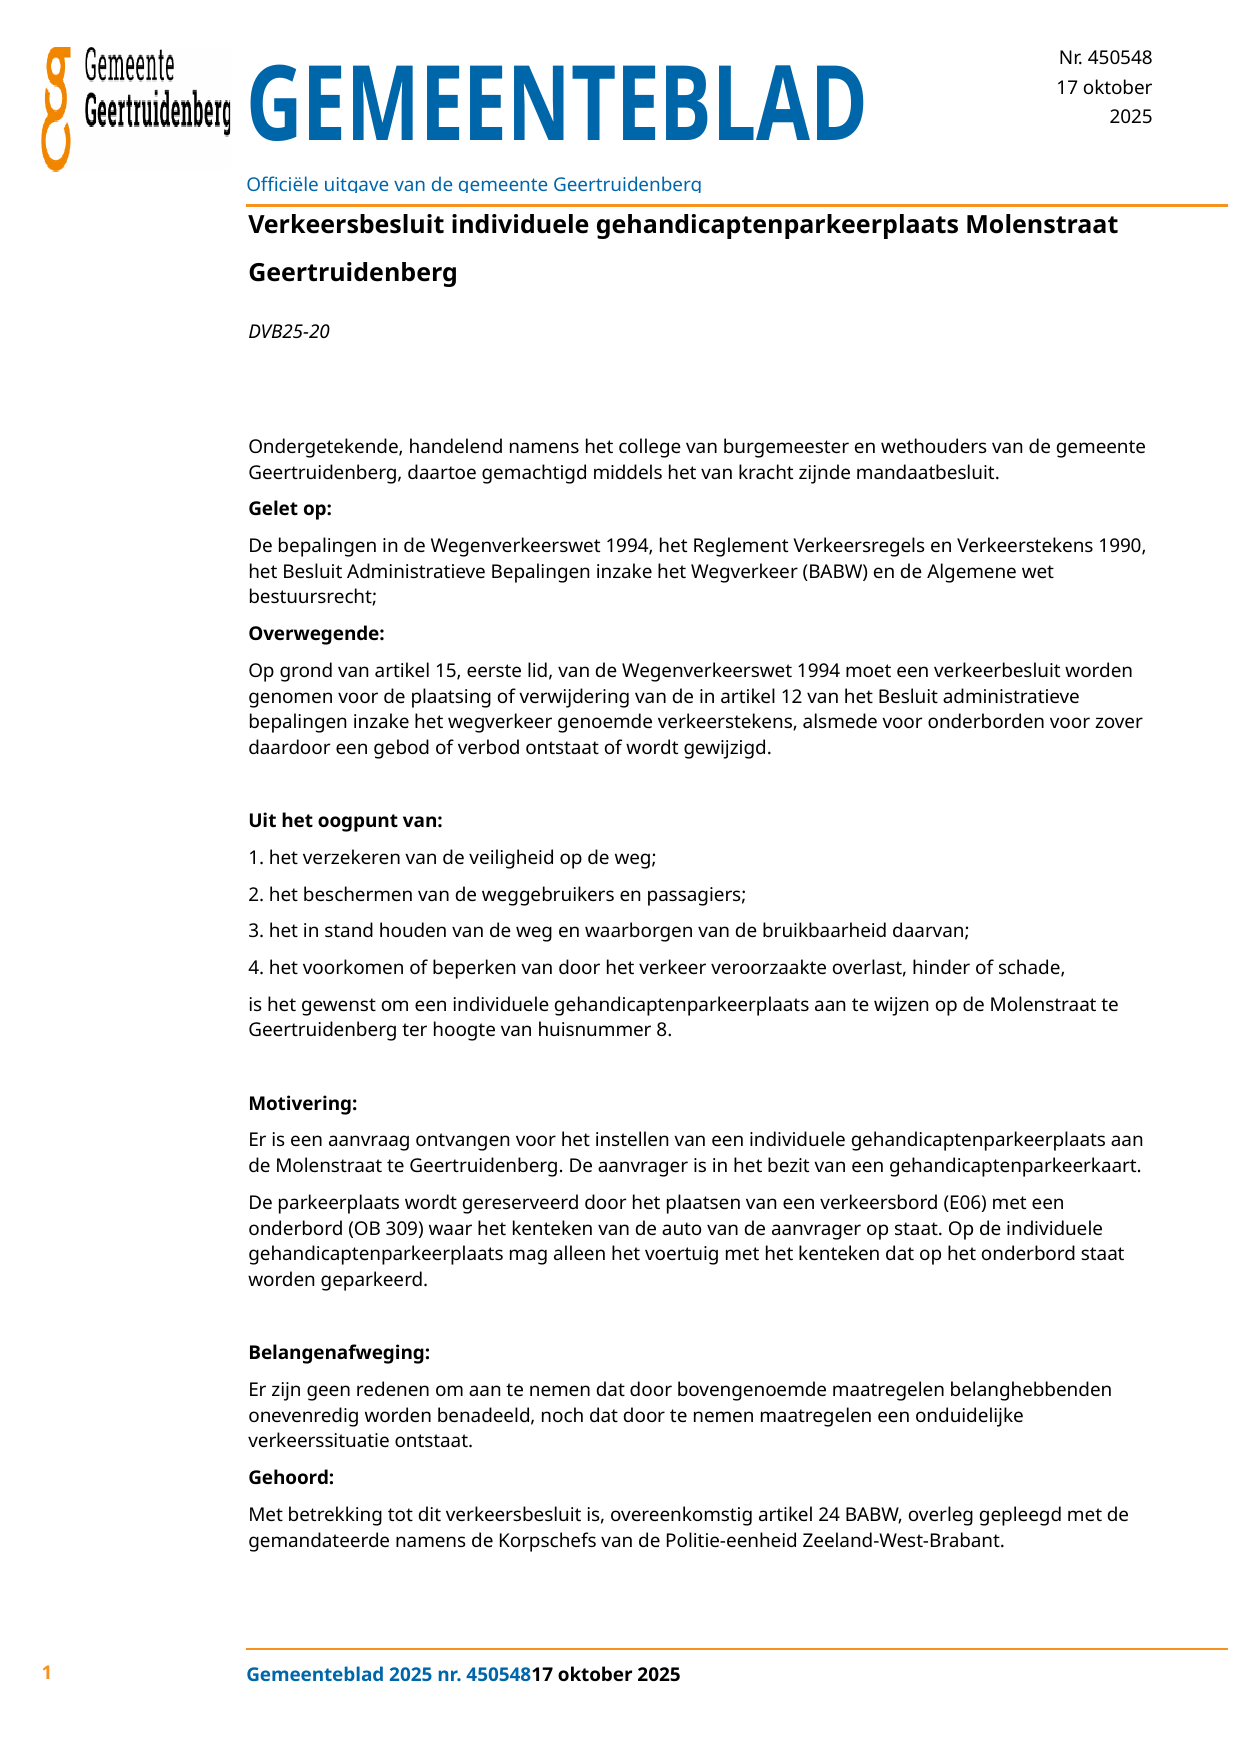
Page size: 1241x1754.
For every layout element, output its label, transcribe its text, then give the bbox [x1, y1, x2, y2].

picture [41, 47, 231, 172]
text Gehoord: [248, 1464, 1152, 1490]
text is het gewenst om een individuele gehandicaptenparkeerplaats aan te wijzen op de Molenstraat te Geertruidenberg ter hoogte van huisnummer 8. [248, 991, 1152, 1042]
text Overwegende: [248, 620, 1152, 646]
text Op grond van artikel 15, eerste lid, van de Wegenverkeerswet 1994 moet een verkeerbesluit worden genomen voor de plaatsing of verwijdering van de in artikel 12 van het Besluit administratieve bepalingen inzake het wegverkeer genoemde verkeerstekens, alsmede voor onderborden voor zover daardoor een gebod of verbod ontstaat of wordt gewijzigd. [248, 657, 1152, 760]
text Met betrekking tot dit verkeersbesluit is, overeenkomstig artikel 24 BABW, overleg gepleegd met de gemandateerde namens de Korpschefs van de Politie-eenheid Zeeland-West-Brabant. [248, 1501, 1152, 1552]
text 2. het beschermen van de weggebruikers en passagiers; [248, 881, 1152, 907]
text Er zijn geen redenen om aan te nemen dat door bovengenoemde maatregelen belanghebbenden onevenredig worden benadeeld, noch dat door te nemen maatregelen een onduidelijke verkeerssituatie ontstaat. [248, 1376, 1152, 1453]
text Uit het oogpunt van: [248, 808, 1152, 833]
text 3. het in stand houden van de weg en waarborgen van de bruikbaarheid daarvan; [248, 918, 1152, 943]
text Gelet op: [248, 496, 1152, 521]
text De parkeerplaats wordt gereserveerd door het plaatsen van een verkeersbord (E06) met een onderbord (OB 309) waar het kenteken van de auto van de aanvrager op staat. Op de individuele gehandicaptenparkeerplaats mag alleen het voertuig met het kenteken dat op het onderbord staat worden geparkeerd. [248, 1189, 1152, 1292]
text Motivering: [248, 1090, 1152, 1116]
text 4. het voorkomen of beperken van door het verkeer veroorzaakte overlast, hinder of schade, [248, 954, 1152, 980]
text De bepalingen in de Wegenverkeerswet 1994, het Reglement Verkeersregels en Verkeerstekens 1990, het Besluit Administratieve Bepalingen inzake het Wegverkeer (BABW) en de Algemene wet bestuursrecht; [248, 532, 1152, 609]
text Verkeersbesluit individuele gehandicaptenparkeerplaats Molenstraat Geertruidenberg [248, 207, 1152, 288]
text 1. het verzekeren van de veiligheid op de weg; [248, 844, 1152, 870]
text DVB25-20 [248, 318, 1152, 344]
text Belangenafweging: [248, 1339, 1152, 1365]
text Ondergetekende, handelend namens het college van burgemeester en wethouders van de gemeente Geertruidenberg, daartoe gemachtigd middels het van kracht zijnde mandaatbesluit. [248, 433, 1152, 485]
text Er is een aanvraag ontvangen voor het instellen van een individuele gehandicaptenparkeerplaats aan de Molenstraat te Geertruidenberg. De aanvrager is in het bezit van een gehandicaptenparkeerkaart. [248, 1127, 1152, 1178]
